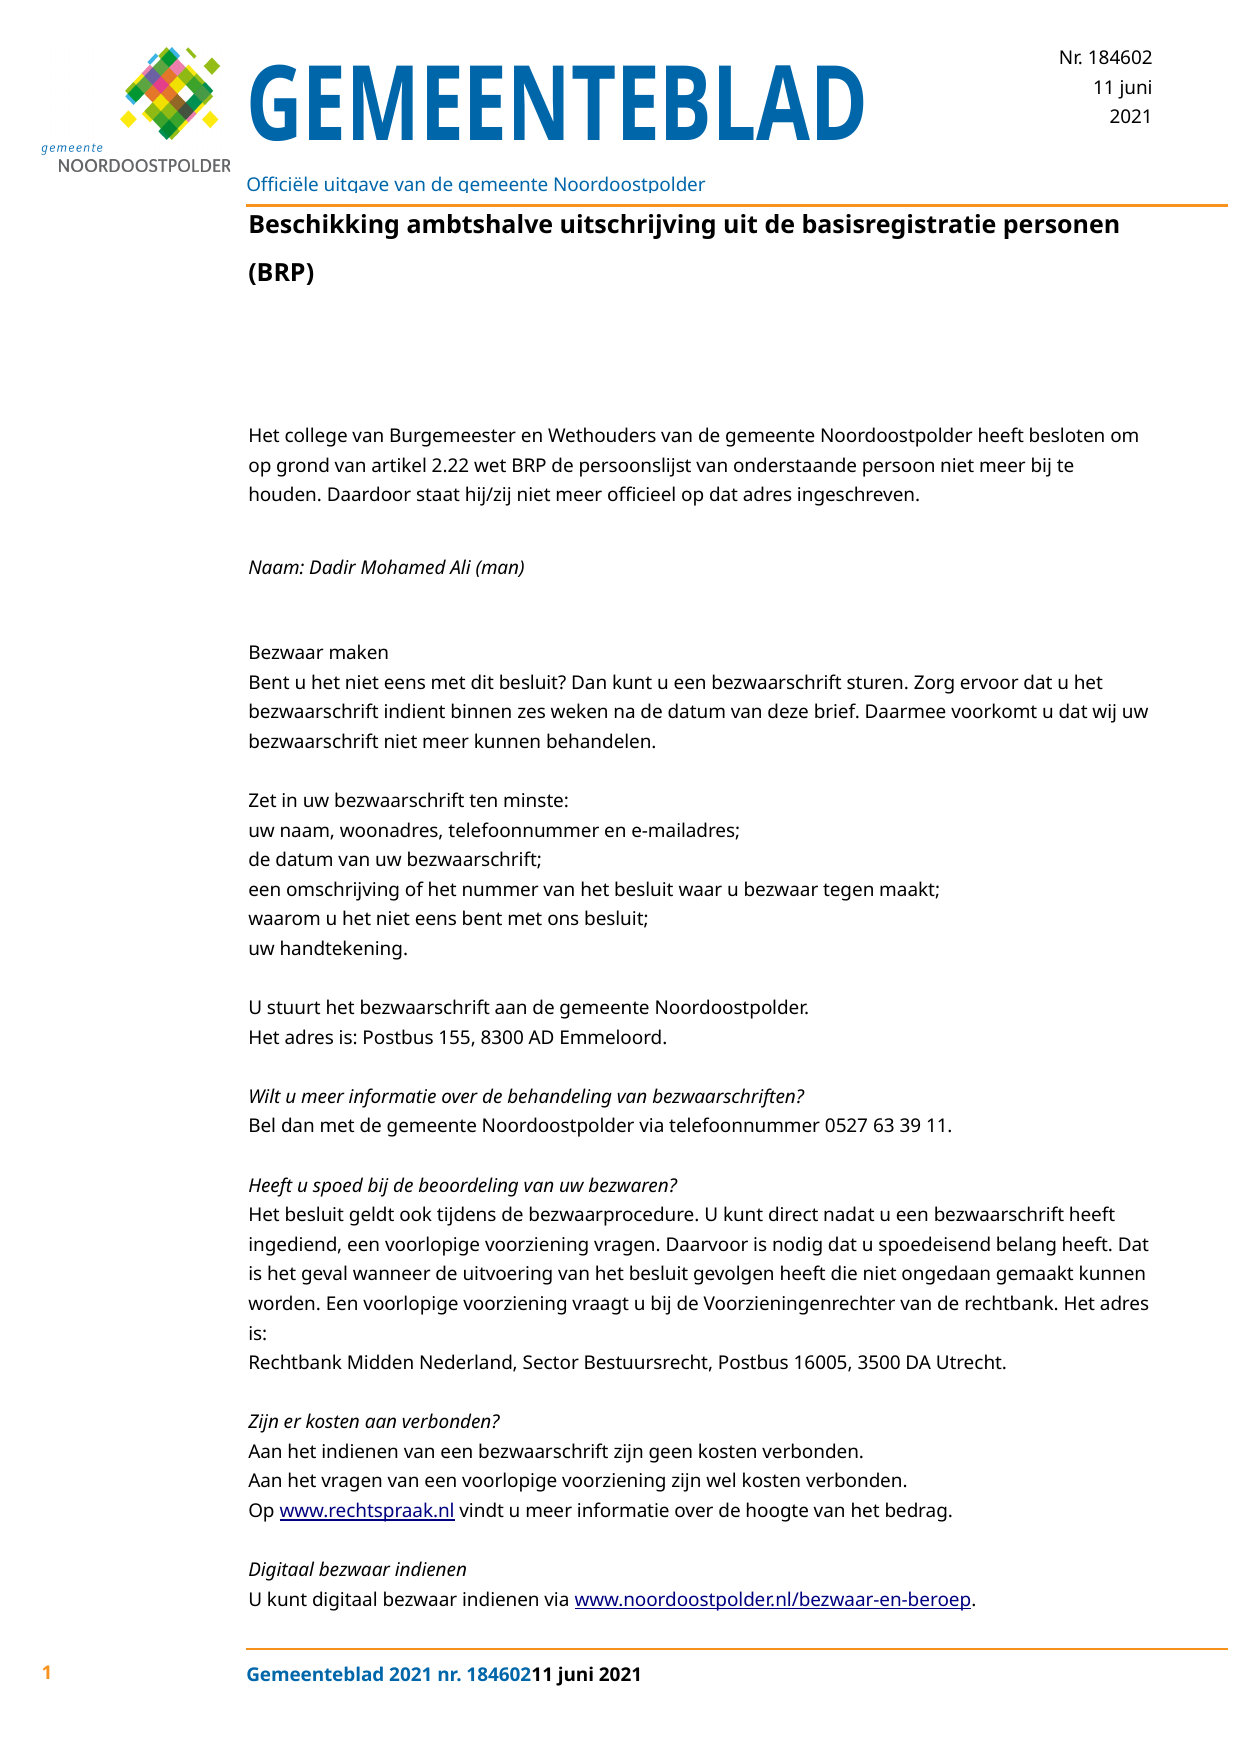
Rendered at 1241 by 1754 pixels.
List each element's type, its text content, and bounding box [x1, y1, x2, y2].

text uw handtekening. [248, 935, 1152, 961]
text een omschrijving of het nummer van het besluit waar u bezwaar tegen maakt; [248, 876, 1152, 902]
text Bel dan met de gemeente Noordoostpolder via telefoonnummer 0527 63 39 11. [248, 1113, 1152, 1138]
text Het adres is: Postbus 155, 8300 AD Emmeloord. [248, 1024, 1152, 1049]
text Zet in uw bezwaarschrift ten minste: [248, 787, 1152, 813]
text Naam: Dadir Mohamed Ali (man) [248, 554, 1152, 580]
text Heeft u spoed bij de beoordeling van uw bezwaren? [248, 1172, 1152, 1197]
text Bezwaar maken [248, 639, 1152, 665]
text Het besluit geldt ook tijdens de bezwaarprocedure. U kunt direct nadat u een bezwaarschrift heeft ingediend, een voorlopige voorziening vragen. Daarvoor is nodig dat u spoedeisend belang heeft. Dat is het geval wanneer de uitvoering van het besluit gevolgen heeft die niet ongedaan gemaakt kunnen worden. Een voorlopige voorziening vraagt u bij de Voorzieningenrechter van de rechtbank. Het adres is: [248, 1201, 1152, 1345]
text Zijn er kosten aan verbonden? [248, 1408, 1152, 1434]
text Het college van Burgemeester en Wethouders van de gemeente Noordoostpolder heeft besloten om op grond van artikel 2.22 wet BRP de persoonslijst van onderstaande persoon niet meer bij te houden. Daardoor staat hij/zij niet meer officieel op dat adres ingeschreven. [248, 422, 1152, 507]
text Wilt u meer informatie over de behandeling van bezwaarschriften? [248, 1083, 1152, 1109]
text Rechtbank Midden Nederland, Sector Bestuursrecht, Postbus 16005, 3500 DA Utrecht. [248, 1349, 1152, 1375]
text U stuurt het bezwaarschrift aan de gemeente Noordoostpolder. [248, 994, 1152, 1020]
text Aan het indienen van een bezwaarschrift zijn geen kosten verbonden. [248, 1438, 1152, 1464]
text de datum van uw bezwaarschrift; [248, 846, 1152, 872]
text Op www.rechtspraak.nl vindt u meer informatie over de hoogte van het bedrag. [248, 1497, 1152, 1523]
text uw naam, woonadres, telefoonnummer en e-mailadres; [248, 817, 1152, 842]
picture [41, 47, 231, 172]
text Beschikking ambtshalve uitschrijving uit de basisregistratie personen (BRP) [248, 207, 1152, 288]
text U kunt digitaal bezwaar indienen via www.noordoostpolder.nl/bezwaar-en-beroep. [248, 1586, 1152, 1612]
text Digitaal bezwaar indienen [248, 1556, 1152, 1582]
text waarom u het niet eens bent met ons besluit; [248, 906, 1152, 931]
text Aan het vragen van een voorlopige voorziening zijn wel kosten verbonden. [248, 1468, 1152, 1493]
text Bent u het niet eens met dit besluit? Dan kunt u een bezwaarschrift sturen. Zorg ervoor dat u het bezwaarschrift indient binnen zes weken na de datum van deze brief. Daarmee voorkomt u dat wij uw bezwaarschrift niet meer kunnen behandelen. [248, 669, 1152, 754]
